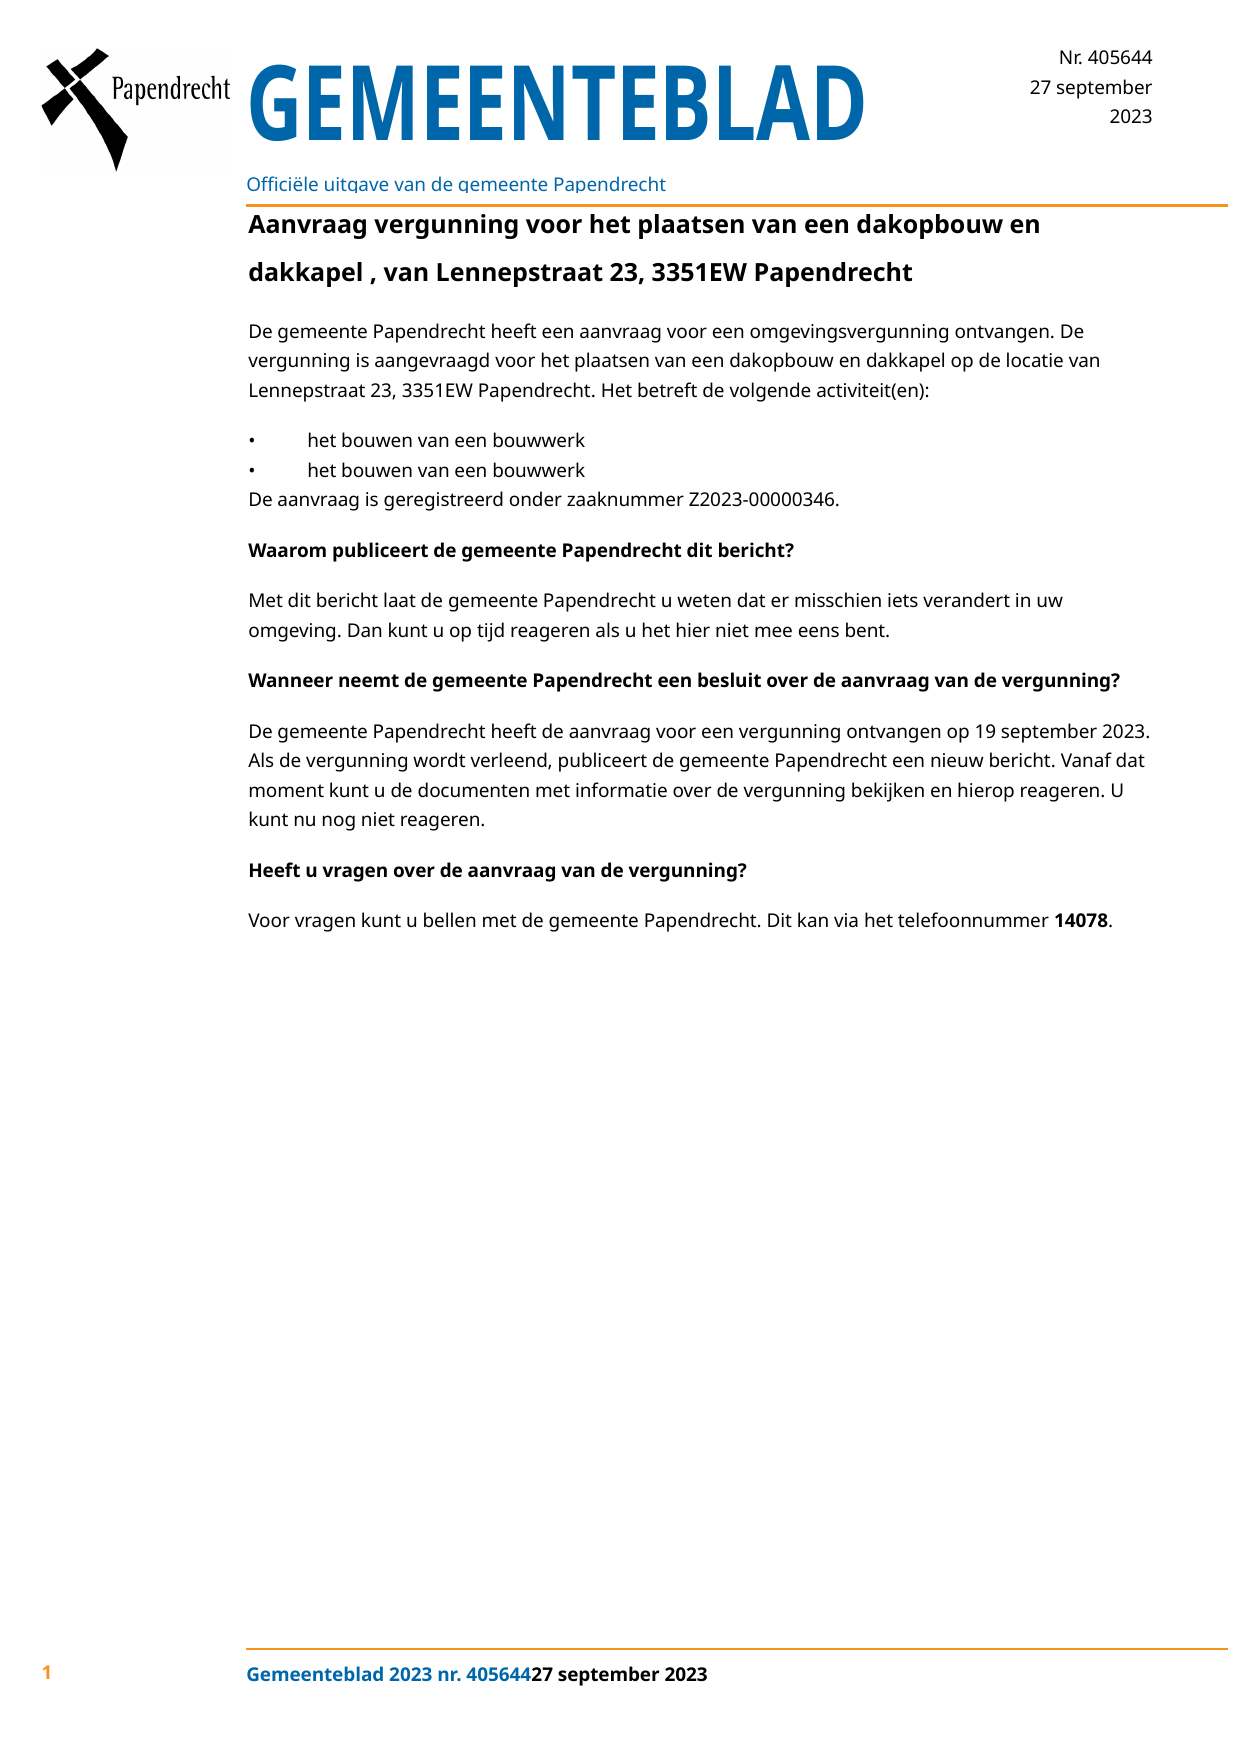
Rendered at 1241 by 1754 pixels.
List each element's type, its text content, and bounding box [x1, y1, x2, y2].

text Waarom publiceert de gemeente Papendrecht dit bericht? [248, 537, 1152, 563]
text Aanvraag vergunning voor het plaatsen van een dakopbouw en dakkapel , van Lennepstraat 23, 3351EW Papendrecht [248, 207, 1152, 288]
picture [41, 47, 231, 172]
text De gemeente Papendrecht heeft een aanvraag voor een omgevingsvergunning ontvangen. De vergunning is aangevraagd voor het plaatsen van een dakopbouw en dakkapel op de locatie van Lennepstraat 23, 3351EW Papendrecht. Het betreft de volgende activiteit(en): [248, 318, 1152, 403]
text Voor vragen kunt u bellen met de gemeente Papendrecht. Dit kan via het telefoonnummer 14078. [248, 907, 1152, 933]
list het bouwen van een bouwwerk [248, 457, 1152, 483]
text Heeft u vragen over de aanvraag van de vergunning? [248, 857, 1152, 883]
text De gemeente Papendrecht heeft de aanvraag voor een vergunning ontvangen op 19 september 2023. Als de vergunning wordt verleend, publiceert de gemeente Papendrecht een nieuw bericht. Vanaf dat moment kunt u de documenten met informatie over de vergunning bekijken en hierop reageren. U kunt nu nog niet reageren. [248, 718, 1152, 832]
text Wanneer neemt de gemeente Papendrecht een besluit over de aanvraag van de vergunning? [248, 667, 1152, 693]
text Met dit bericht laat de gemeente Papendrecht u weten dat er misschien iets verandert in uw omgeving. Dan kunt u op tijd reageren als u het hier niet mee eens bent. [248, 587, 1152, 643]
list het bouwen van een bouwwerk [248, 427, 1152, 453]
text De aanvraag is geregistreerd onder zaaknummer Z2023-00000346. [248, 487, 1152, 512]
